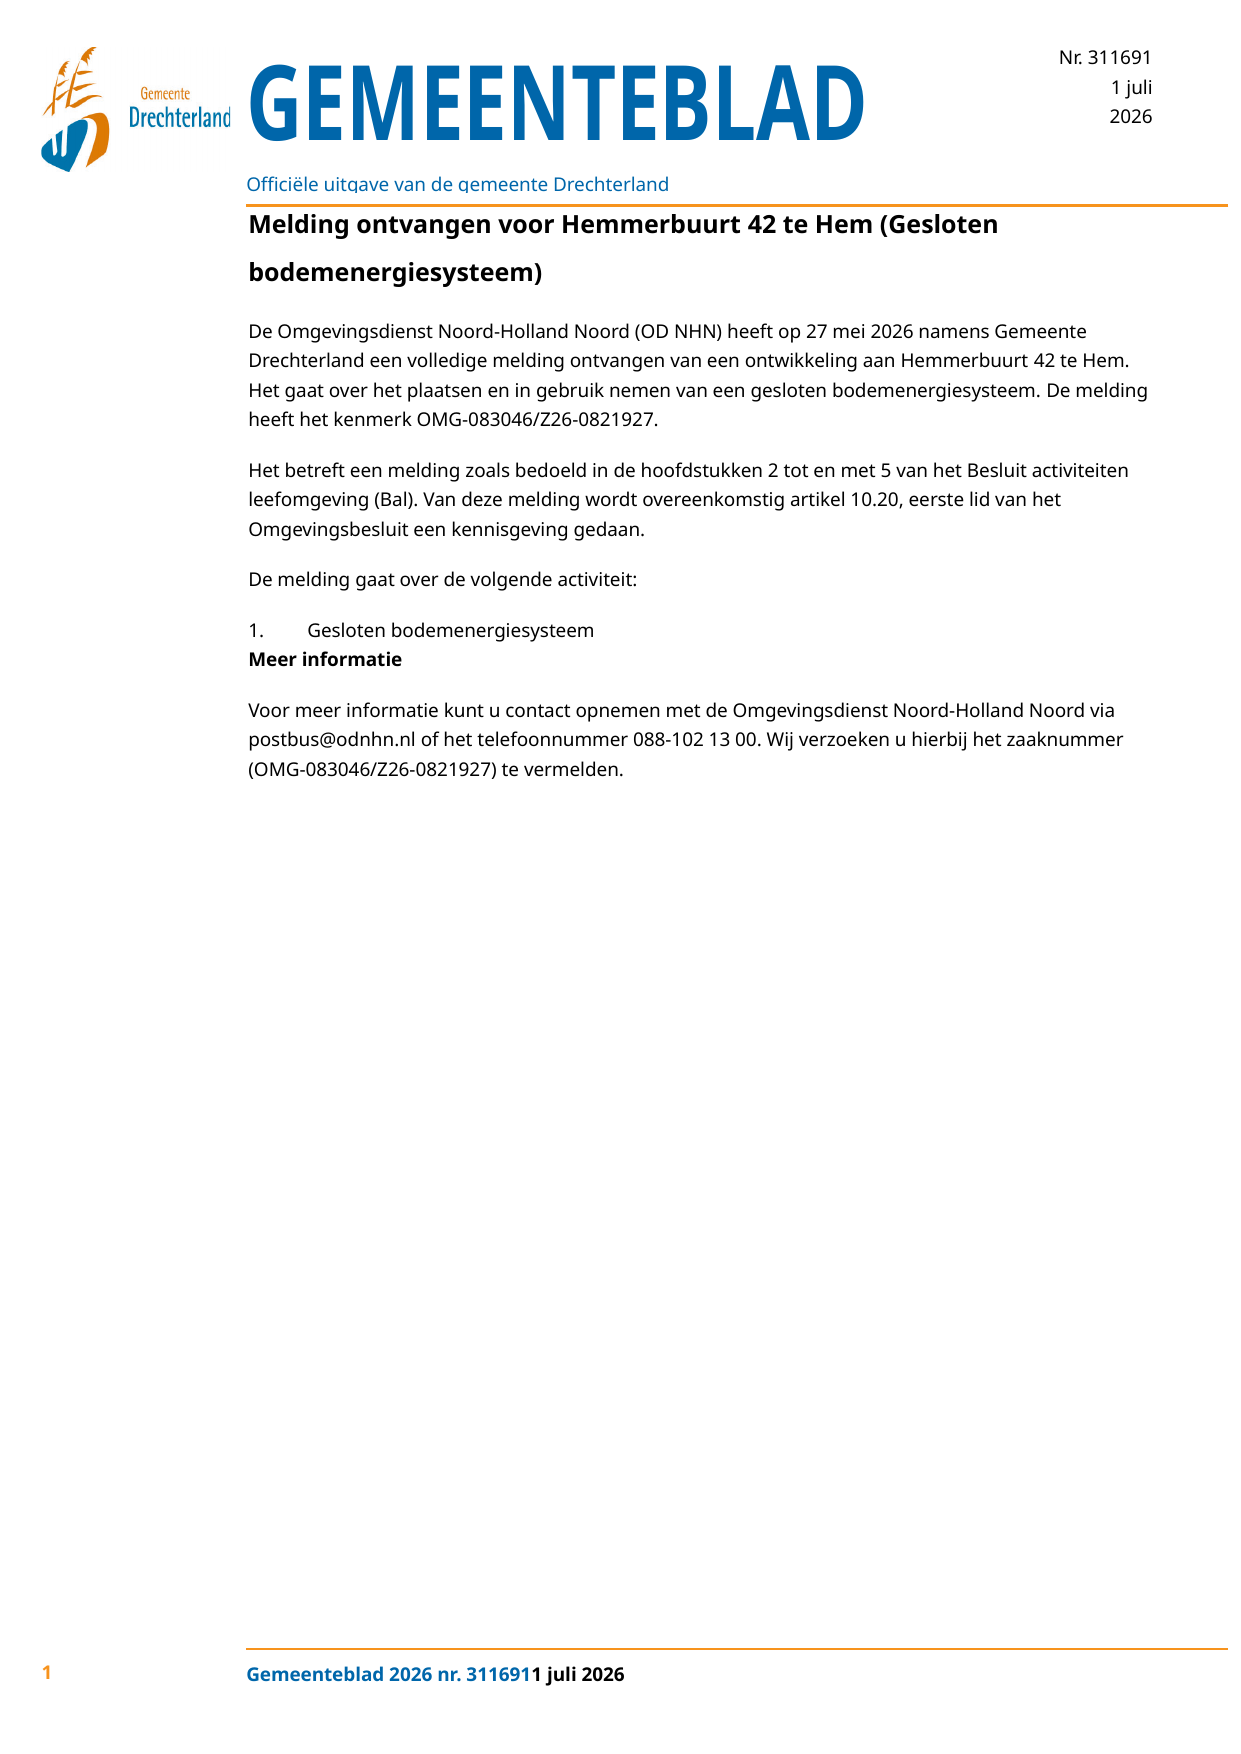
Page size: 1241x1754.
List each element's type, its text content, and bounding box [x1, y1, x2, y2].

text Meer informatie [248, 647, 1152, 672]
text De melding gaat over de volgende activiteit: [248, 567, 1152, 592]
picture [41, 47, 231, 172]
text Voor meer informatie kunt u contact opnemen met de Omgevingsdienst Noord-Holland Noord via postbus@odnhn.nl of het telefoonnummer 088-102 13 00. Wij verzoeken u hierbij het zaaknummer (OMG-083046/Z26-0821927) te vermelden. [248, 697, 1152, 782]
text De Omgevingsdienst Noord-Holland Noord (OD NHN) heeft op 27 mei 2026 namens Gemeente Drechterland een volledige melding ontvangen van een ontwikkeling aan Hemmerbuurt 42 te Hem. Het gaat over het plaatsen en in gebruik nemen van een gesloten bodemenergiesysteem. De melding heeft het kenmerk OMG-083046/Z26-0821927. [248, 318, 1152, 432]
picture [226, 115, 231, 124]
text Melding ontvangen voor Hemmerbuurt 42 te Hem (Gesloten bodemenergiesysteem) [248, 207, 1152, 288]
list Gesloten bodemenergiesysteem [248, 617, 1152, 643]
text Het betreft een melding zoals bedoeld in de hoofdstukken 2 tot en met 5 van het Besluit activiteiten leefomgeving (Bal). Van deze melding wordt overeenkomstig artikel 10.20, eerste lid van het Omgevingsbesluit een kennisgeving gedaan. [248, 457, 1152, 542]
picture [41, 158, 64, 172]
